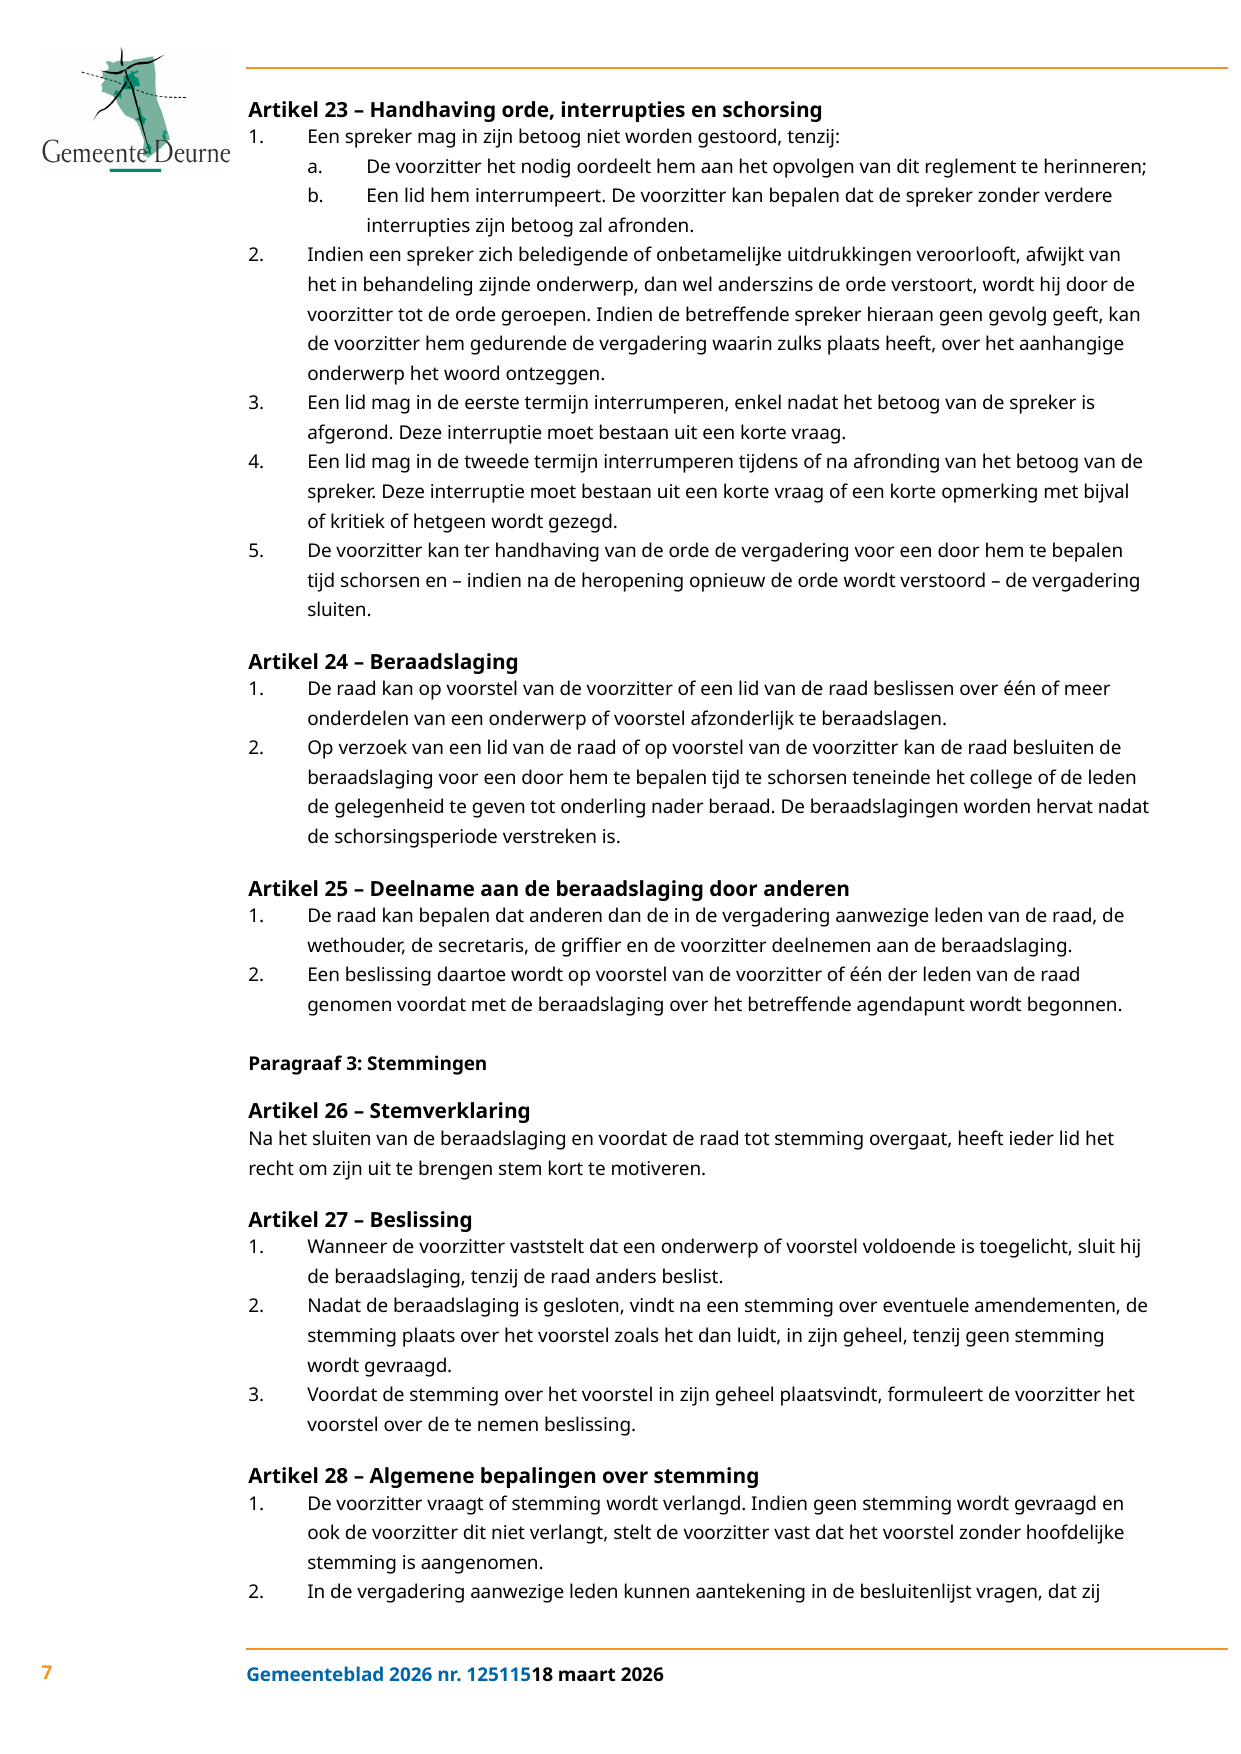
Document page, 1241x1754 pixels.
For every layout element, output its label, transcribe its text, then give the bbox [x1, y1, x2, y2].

text Artikel 28 – Algemene bepalingen over stemming [248, 1461, 1152, 1490]
list De voorzitter vraagt of stemming wordt verlangd. Indien geen stemming wordt gevraagd en ook de voorzitter dit niet verlangt, stelt de voorzitter vast dat het voorstel zonder hoofdelijke stemming is aangenomen. [248, 1490, 1152, 1575]
list De raad kan op voorstel van de voorzitter of een lid van de raad beslissen over één of meer onderdelen van een onderwerp of voorstel afzonderlijk te beraadslagen. [248, 675, 1152, 731]
text Paragraaf 3: Stemmingen [248, 1050, 1152, 1076]
list Een lid mag in de eerste termijn interrumperen, enkel nadat het betoog van de spreker is afgerond. Deze interruptie moet bestaan uit een korte vraag. [248, 389, 1152, 445]
list In de vergadering aanwezige leden kunnen aantekening in de besluitenlijst vragen, dat zij [248, 1579, 1152, 1604]
list Nadat de beraadslaging is gesloten, vindt na een stemming over eventuele amendementen, de stemming plaats over het voorstel zoals het dan luidt, in zijn geheel, tenzij geen stemming wordt gevraagd. [248, 1293, 1152, 1378]
text Artikel 24 – Beraadslaging [248, 647, 1152, 675]
list Een lid mag in de tweede termijn interrumperen tijdens of na afronding van het betoog van de spreker. Deze interruptie moet bestaan uit een korte vraag of een korte opmerking met bijval of kritiek of hetgeen wordt gezegd. [248, 449, 1152, 533]
list De voorzitter kan ter handhaving van de orde de vergadering voor een door hem te bepalen tijd schorsen en – indien na de heropening opnieuw de orde wordt verstoord – de vergadering sluiten. [248, 537, 1152, 622]
list Op verzoek van een lid van de raad of op voorstel van de voorzitter kan de raad besluiten de beraadslaging voor een door hem te bepalen tijd te schorsen teneinde het college of de leden de gelegenheid te geven tot onderling nader beraad. De beraadslagingen worden hervat nadat de schorsingsperiode verstreken is. [248, 734, 1152, 849]
text Artikel 25 – Deelname aan de beraadslaging door anderen [248, 874, 1152, 902]
list Een lid hem interrumpeert. De voorzitter kan bepalen dat de spreker zonder verdere interrupties zijn betoog zal afronden. [307, 182, 1152, 238]
list De voorzitter het nodig oordeelt hem aan het opvolgen van dit reglement te herinneren; [307, 153, 1152, 178]
list Wanneer de voorzitter vaststelt dat een onderwerp of voorstel voldoende is toegelicht, sluit hij de beraadslaging, tenzij de raad anders beslist. [248, 1233, 1152, 1289]
picture [41, 47, 231, 172]
text Na het sluiten van de beraadslaging en voordat de raad tot stemming overgaat, heeft ieder lid het recht om zijn uit te brengen stem kort te motiveren. [248, 1125, 1152, 1180]
list Een spreker mag in zijn betoog niet worden gestoord, tenzij: [248, 123, 1152, 149]
list Indien een spreker zich beledigende of onbetamelijke uitdrukkingen veroorlooft, afwijkt van het in behandeling zijnde onderwerp, dan wel anderszins de orde verstoort, wordt hij door de voorzitter tot de orde geroepen. Indien de betreffende spreker hieraan geen gevolg geeft, kan de voorzitter hem gedurende de vergadering waarin zulks plaats heeft, over het aanhangige onderwerp het woord ontzeggen. [248, 242, 1152, 386]
text Artikel 27 – Beslissing [248, 1205, 1152, 1233]
list Voordat de stemming over het voorstel in zijn geheel plaatsvindt, formuleert de voorzitter het voorstel over de te nemen beslissing. [248, 1381, 1152, 1437]
list De raad kan bepalen dat anderen dan de in de vergadering aanwezige leden van de raad, de wethouder, de secretaris, de griffier en de voorzitter deelnemen aan de beraadslaging. [248, 902, 1152, 957]
text Artikel 26 – Stemverklaring [248, 1097, 1152, 1125]
text Artikel 23 – Handhaving orde, interrupties en schorsing [248, 95, 1152, 123]
list Een beslissing daartoe wordt op voorstel van de voorzitter of één der leden van de raad genomen voordat met de beraadslaging over het betreffende agendapunt wordt begonnen. [248, 961, 1152, 1017]
